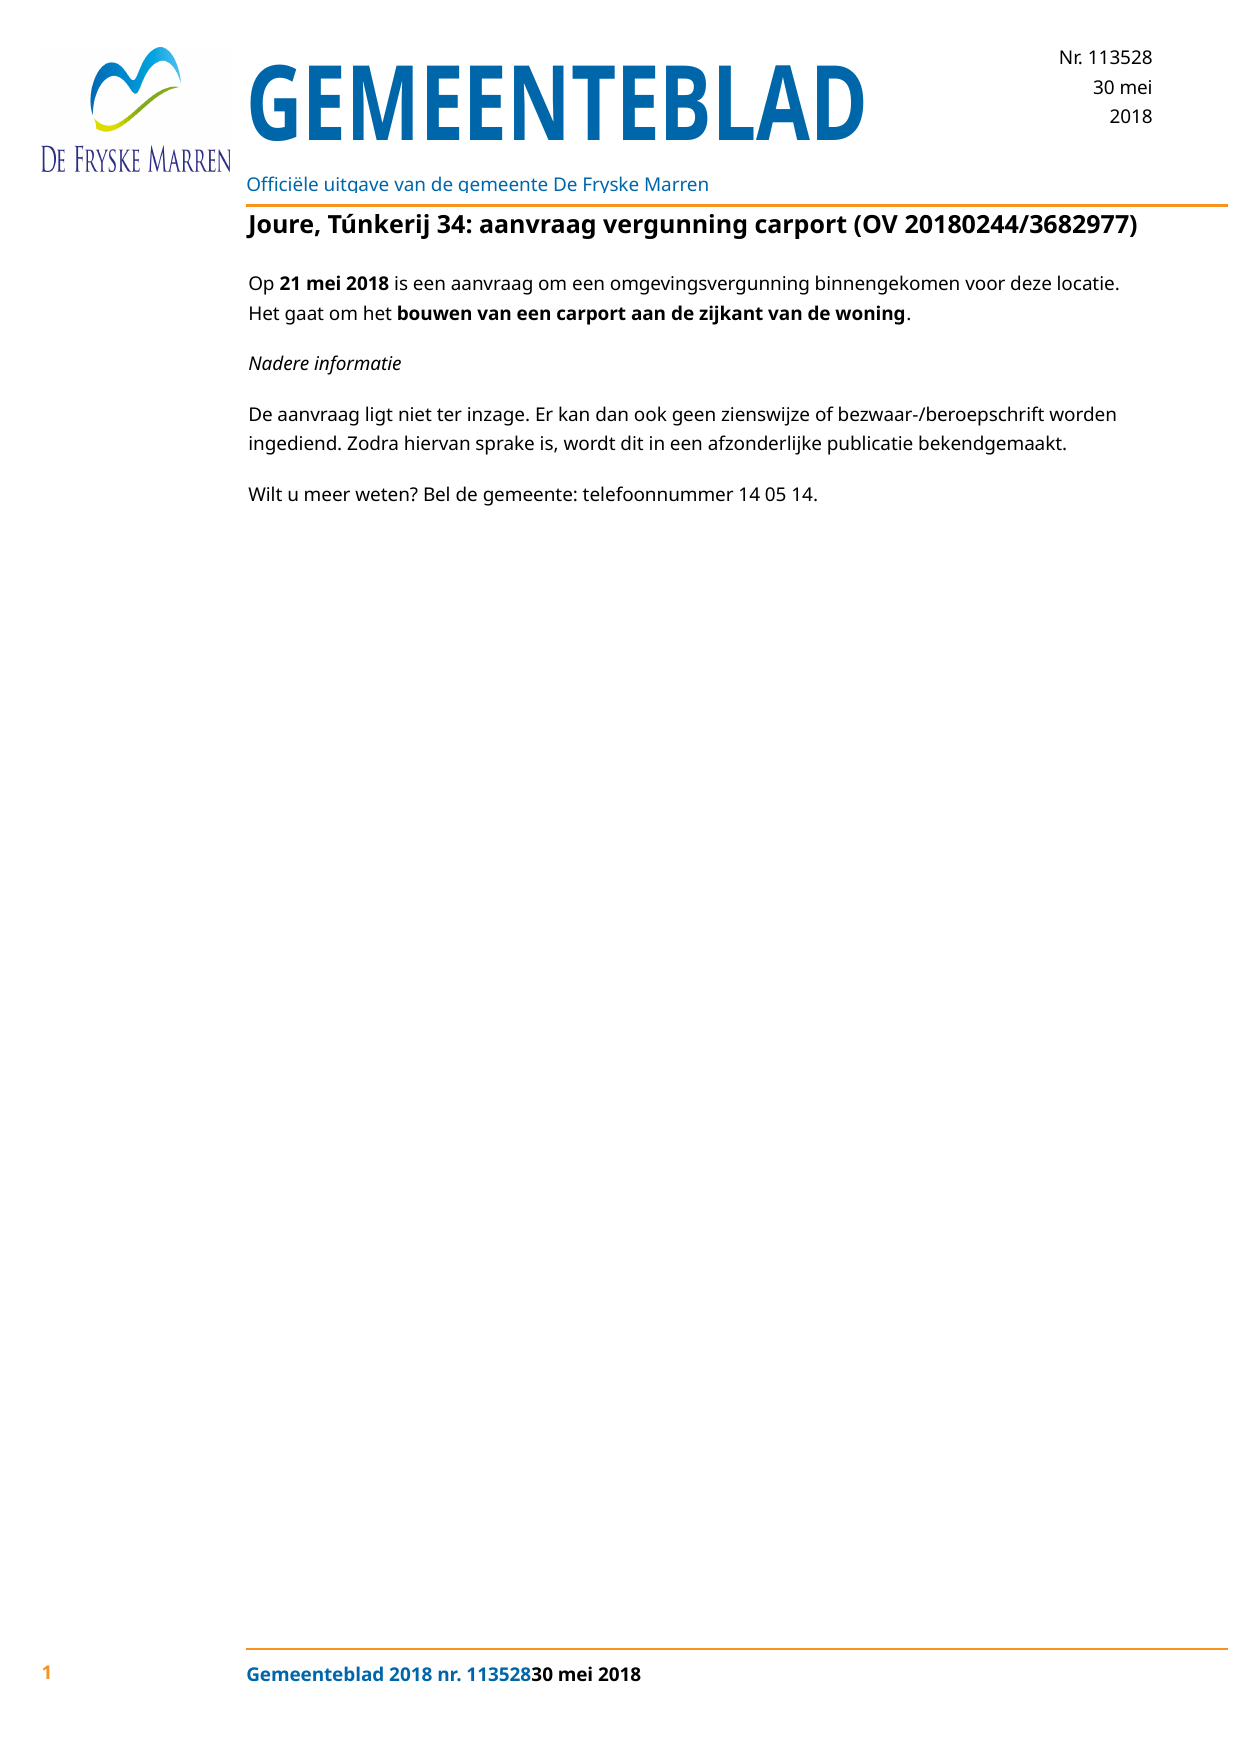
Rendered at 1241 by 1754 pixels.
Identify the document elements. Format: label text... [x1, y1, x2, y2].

text De aanvraag ligt niet ter inzage. Er kan dan ook geen zienswijze of bezwaar-/beroepschrift worden ingediend. Zodra hiervan sprake is, wordt dit in een afzonderlijke publicatie bekendgemaakt. [248, 401, 1152, 456]
text Joure, Túnkerij 34: aanvraag vergunning carport (OV 20180244/3682977) [248, 207, 1152, 241]
picture [41, 47, 231, 172]
text Wilt u meer weten? Bel de gemeente: telefoonnummer 14 05 14. [248, 481, 1152, 506]
text Nadere informatie [248, 350, 1152, 376]
text Op 21 mei 2018 is een aanvraag om een omgevingsvergunning binnengekomen voor deze locatie. Het gaat om het bouwen van een carport aan de zijkant van de woning. [248, 270, 1152, 326]
